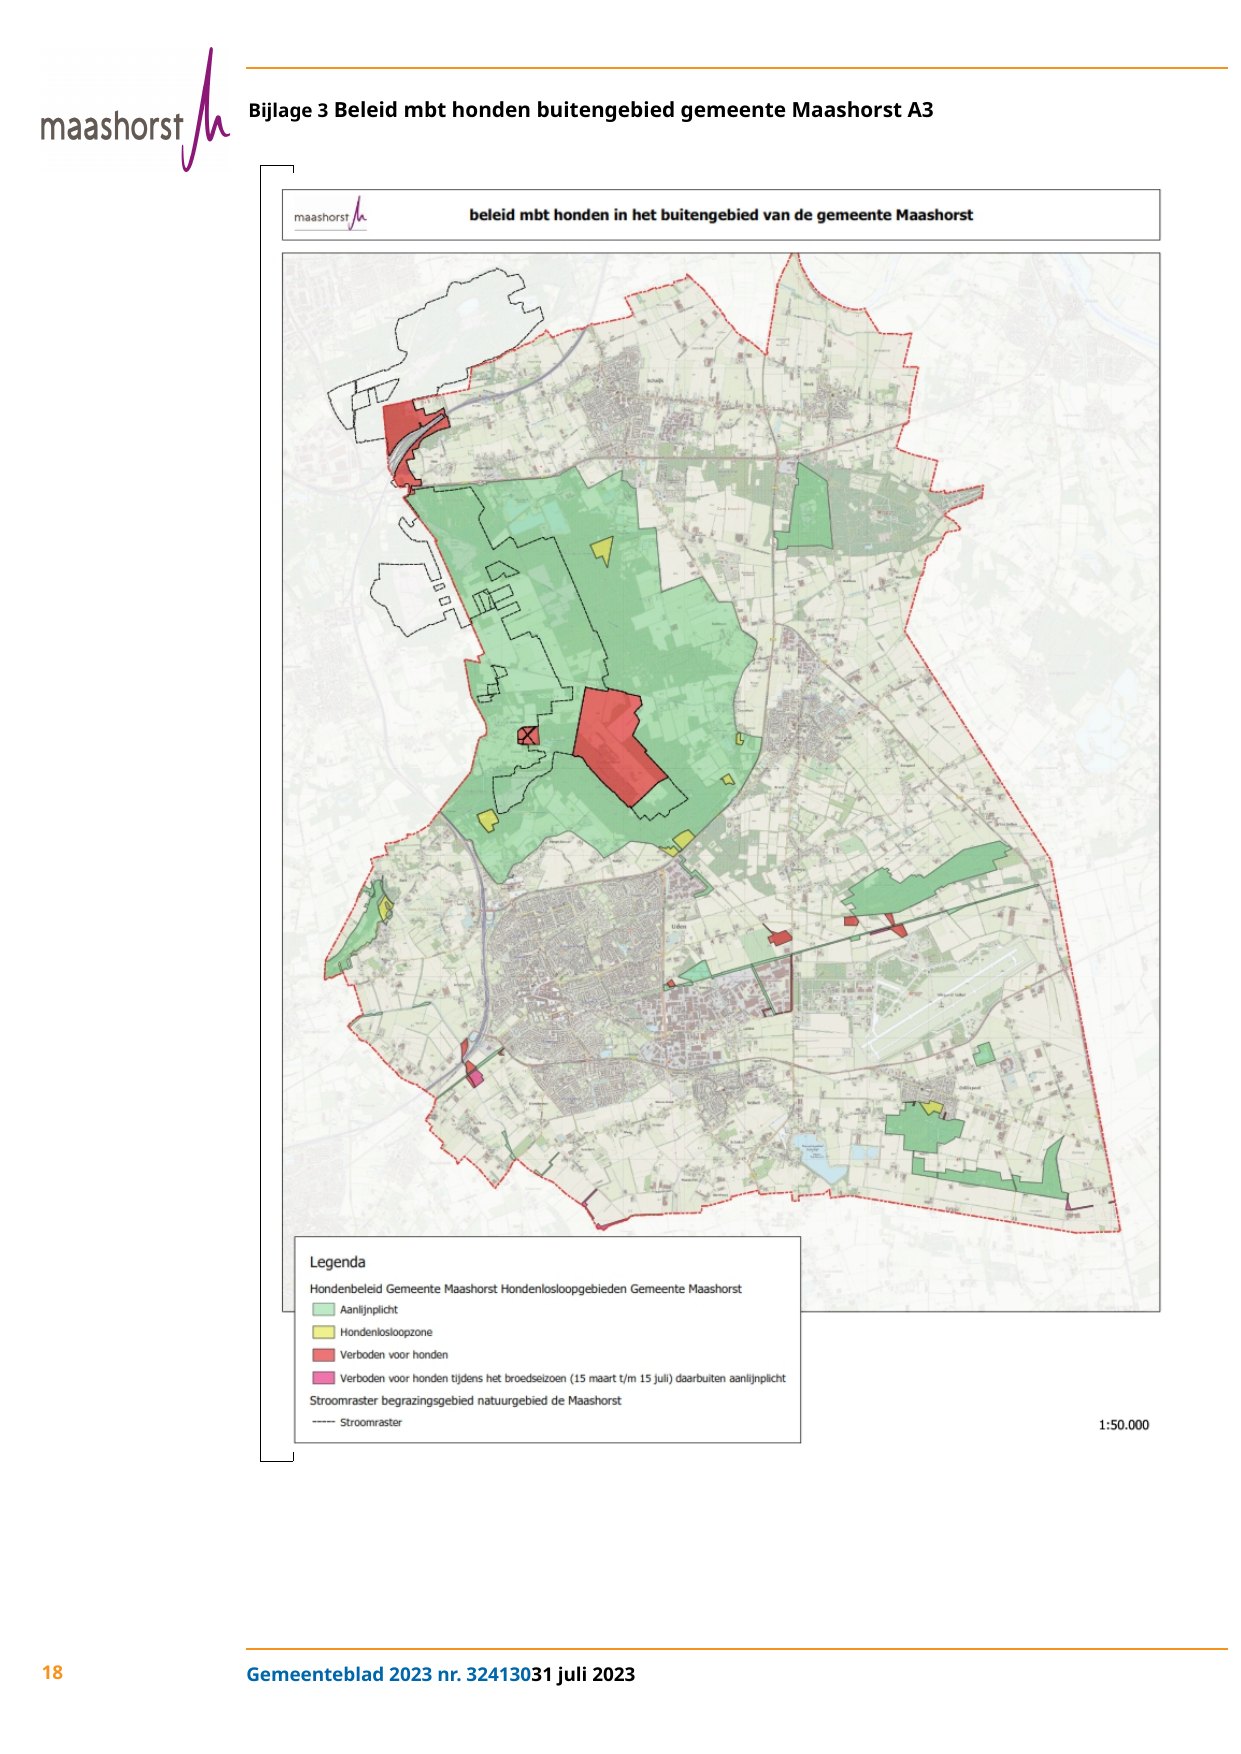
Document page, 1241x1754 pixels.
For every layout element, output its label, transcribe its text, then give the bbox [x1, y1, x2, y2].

text Bijlage 3 Beleid mbt honden buitengebied gemeente Maashorst A3 [248, 95, 1152, 123]
picture [268, 173, 1173, 1452]
picture [41, 47, 231, 172]
